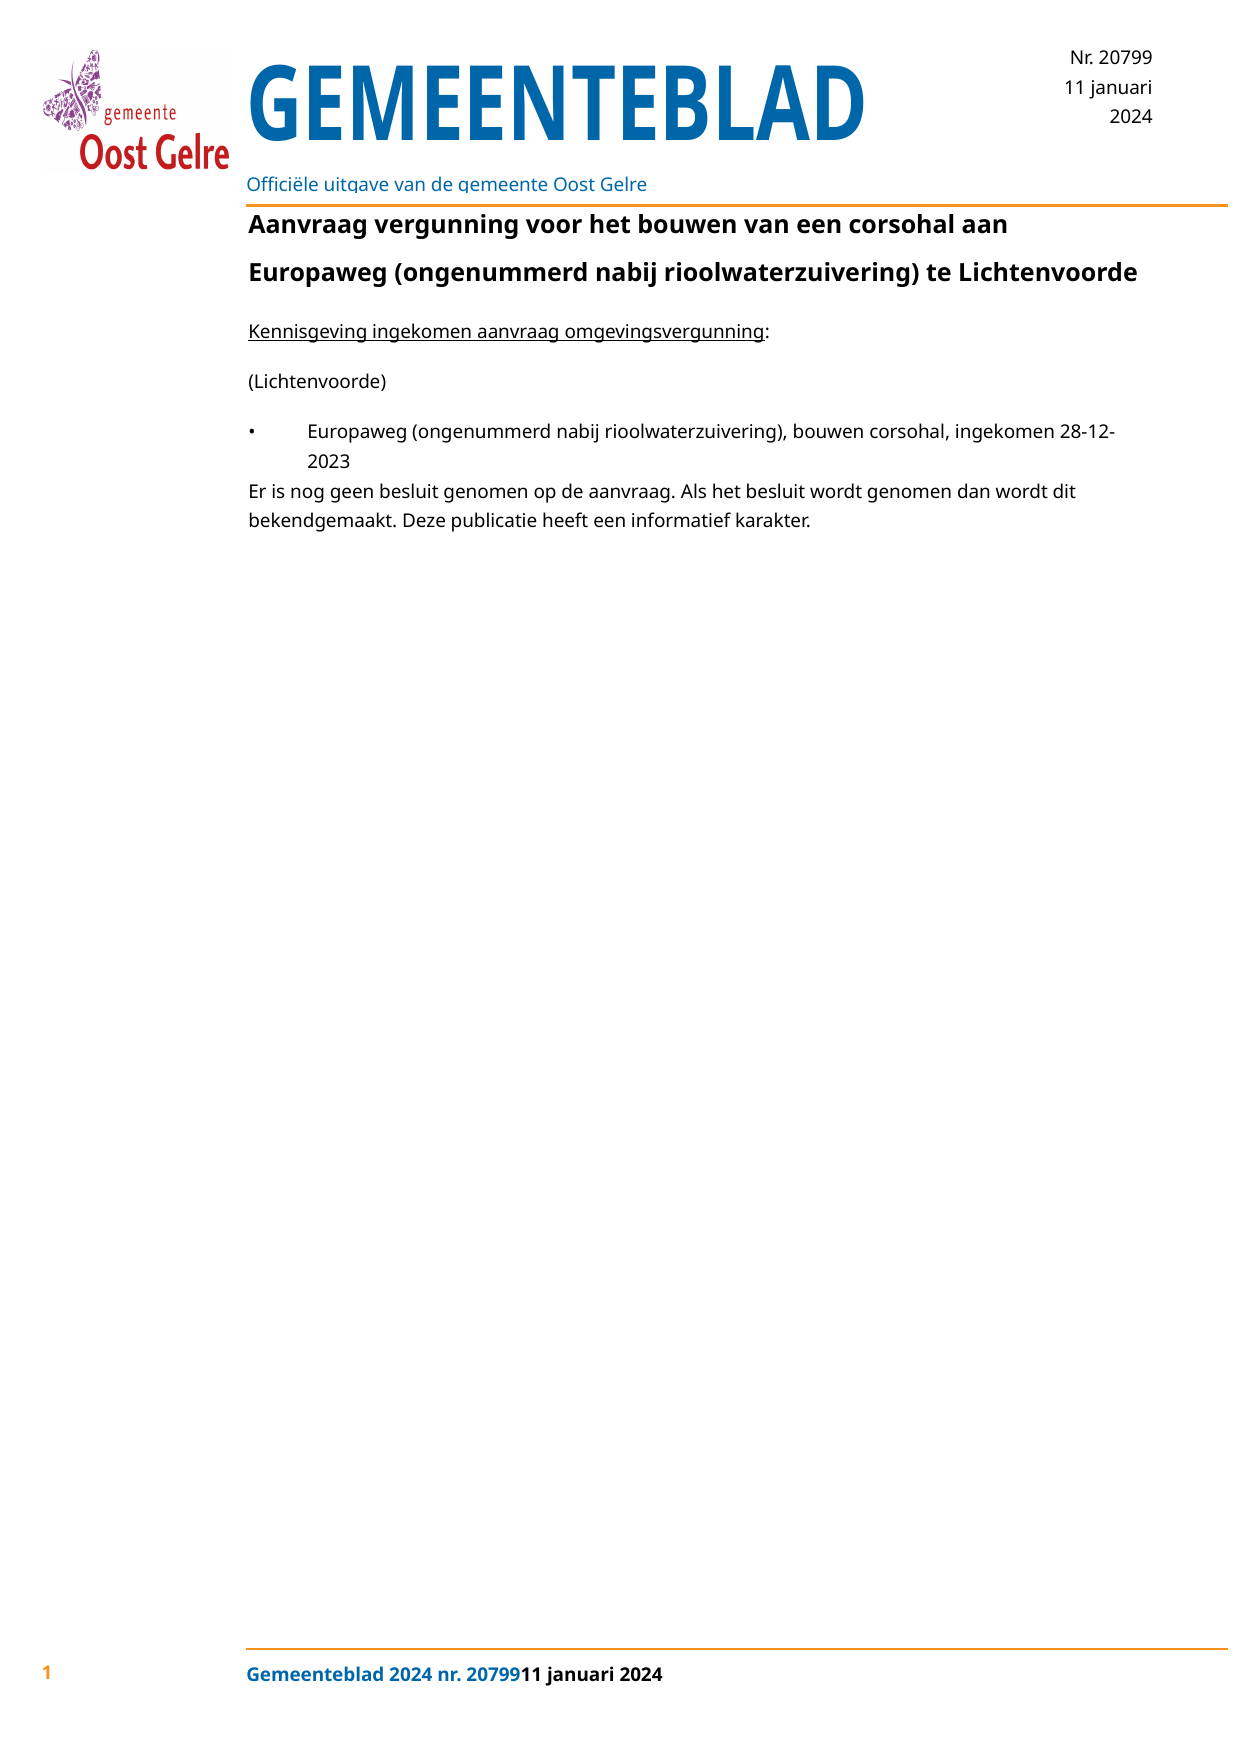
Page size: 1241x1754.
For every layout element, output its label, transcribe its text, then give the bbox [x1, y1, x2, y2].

text Er is nog geen besluit genomen op de aanvraag. Als het besluit wordt genomen dan wordt dit bekendgemaakt. Deze publicatie heeft een informatief karakter. [248, 478, 1152, 533]
list Europaweg (ongenummerd nabij rioolwaterzuivering), bouwen corsohal, ingekomen 28-12-2023 [248, 419, 1152, 474]
text Kennisgeving ingekomen aanvraag omgevingsvergunning: [248, 318, 1152, 344]
picture [41, 47, 231, 172]
text Aanvraag vergunning voor het bouwen van een corsohal aan Europaweg (ongenummerd nabij rioolwaterzuivering) te Lichtenvoorde [248, 207, 1152, 288]
text (Lichtenvoorde) [248, 368, 1152, 394]
